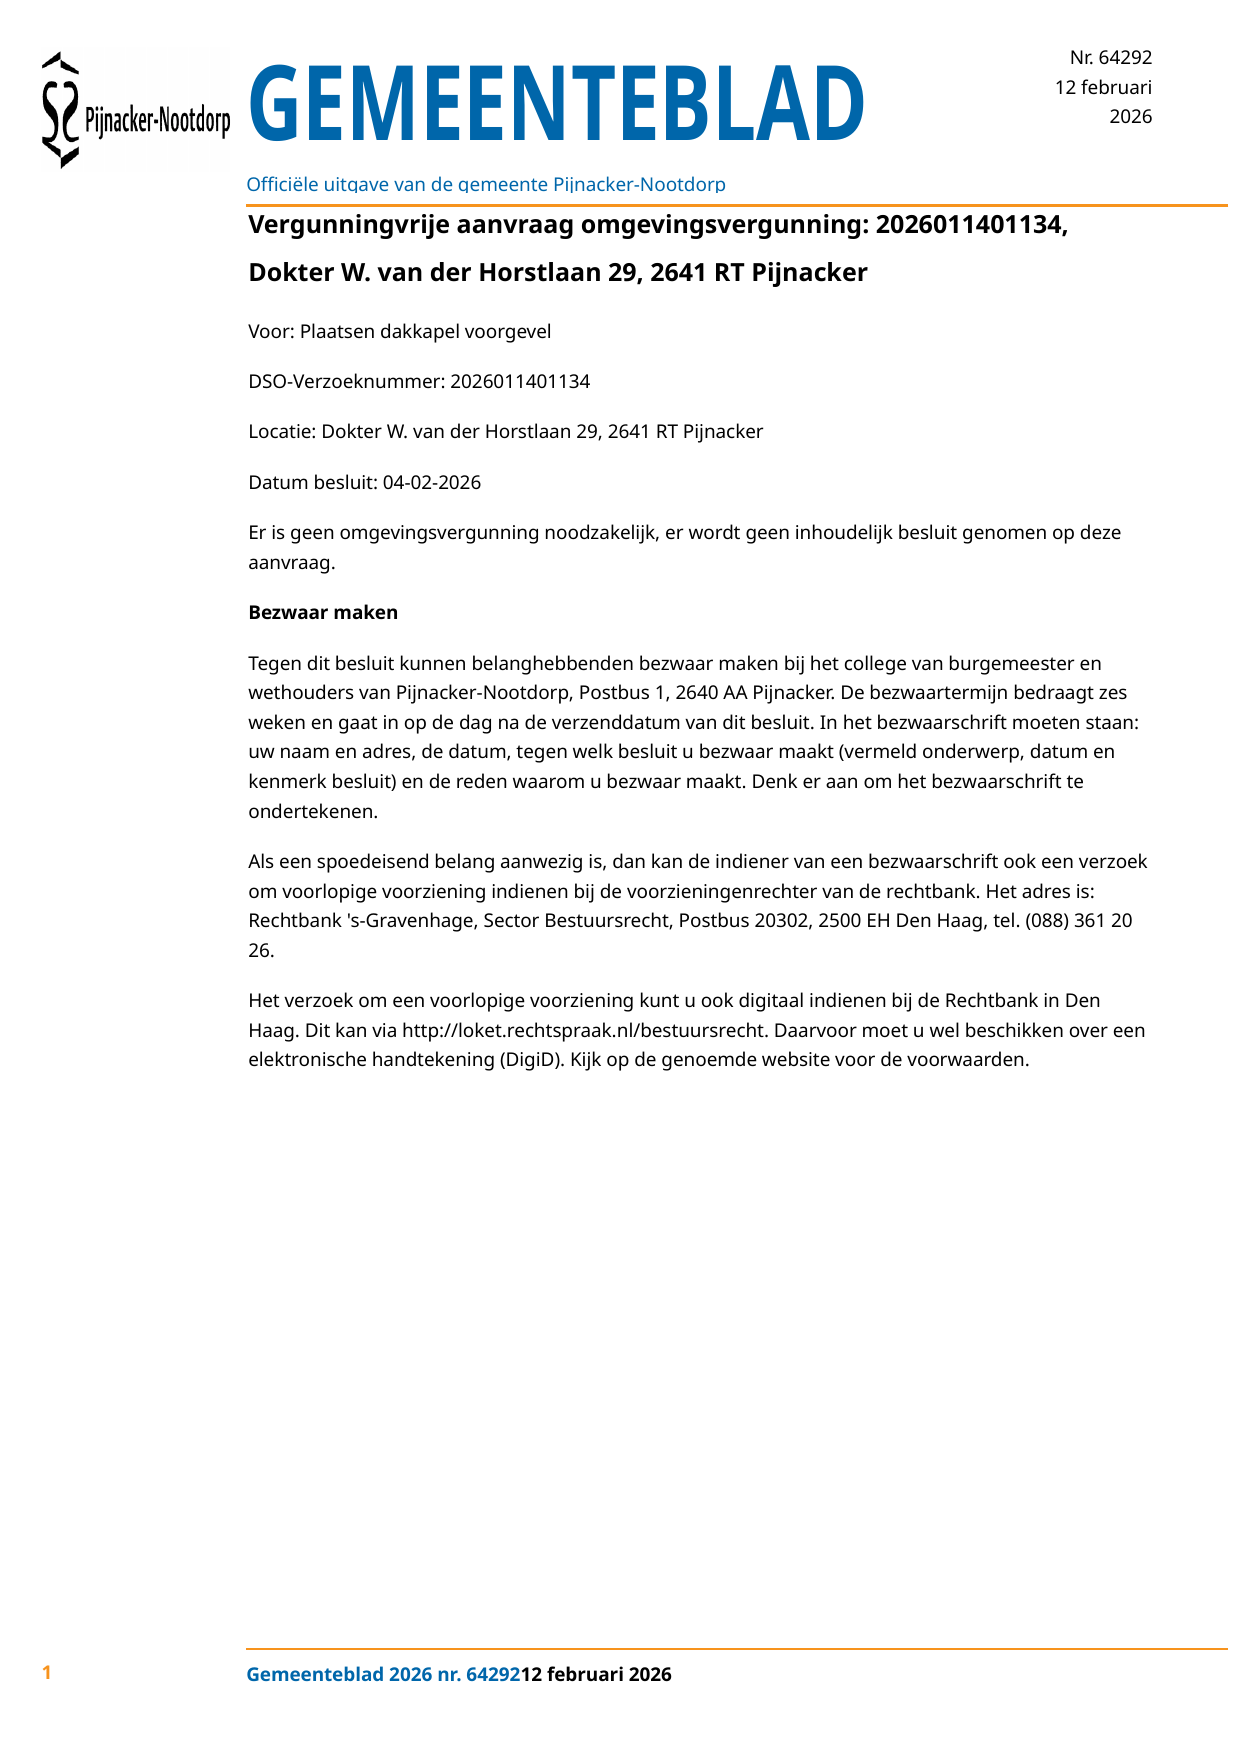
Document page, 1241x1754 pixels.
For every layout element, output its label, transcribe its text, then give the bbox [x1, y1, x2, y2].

text DSO-Verzoeknummer: 2026011401134 [248, 368, 1152, 394]
text Het verzoek om een voorlopige voorziening kunt u ook digitaal indienen bij de Rechtbank in Den Haag. Dit kan via http://loket.rechtspraak.nl/bestuursrecht. Daarvoor moet u wel beschikken over een elektronische handtekening (DigiD). Kijk op de genoemde website voor de voorwaarden. [248, 987, 1152, 1072]
text Als een spoedeisend belang aanwezig is, dan kan de indiener van een bezwaarschrift ook een verzoek om voorlopige voorziening indienen bij de voorzieningenrechter van de rechtbank. Het adres is: Rechtbank 's-Gravenhage, Sector Bestuursrecht, Postbus 20302, 2500 EH Den Haag, tel. (088) 361 20 26. [248, 848, 1152, 963]
text Tegen dit besluit kunnen belanghebbenden bezwaar maken bij het college van burgemeester en wethouders van Pijnacker-Nootdorp, Postbus 1, 2640 AA Pijnacker. De bezwaartermijn bedraagt zes weken en gaat in op de dag na de verzenddatum van dit besluit. In het bezwaarschrift moeten staan: uw naam en adres, de datum, tegen welk besluit u bezwaar maakt (vermeld onderwerp, datum en kenmerk besluit) en de reden waarom u bezwaar maakt. Denk er aan om het bezwaarschrift te ondertekenen. [248, 650, 1152, 824]
text Vergunningvrije aanvraag omgevingsvergunning: 2026011401134, Dokter W. van der Horstlaan 29, 2641 RT Pijnacker [248, 207, 1152, 288]
picture [41, 47, 231, 172]
text Voor: Plaatsen dakkapel voorgevel [248, 318, 1152, 344]
text Datum besluit: 04-02-2026 [248, 469, 1152, 495]
text Locatie: Dokter W. van der Horstlaan 29, 2641 RT Pijnacker [248, 419, 1152, 444]
text Bezwaar maken [248, 599, 1152, 625]
text Er is geen omgevingsvergunning noodzakelijk, er wordt geen inhoudelijk besluit genomen op deze aanvraag. [248, 519, 1152, 575]
